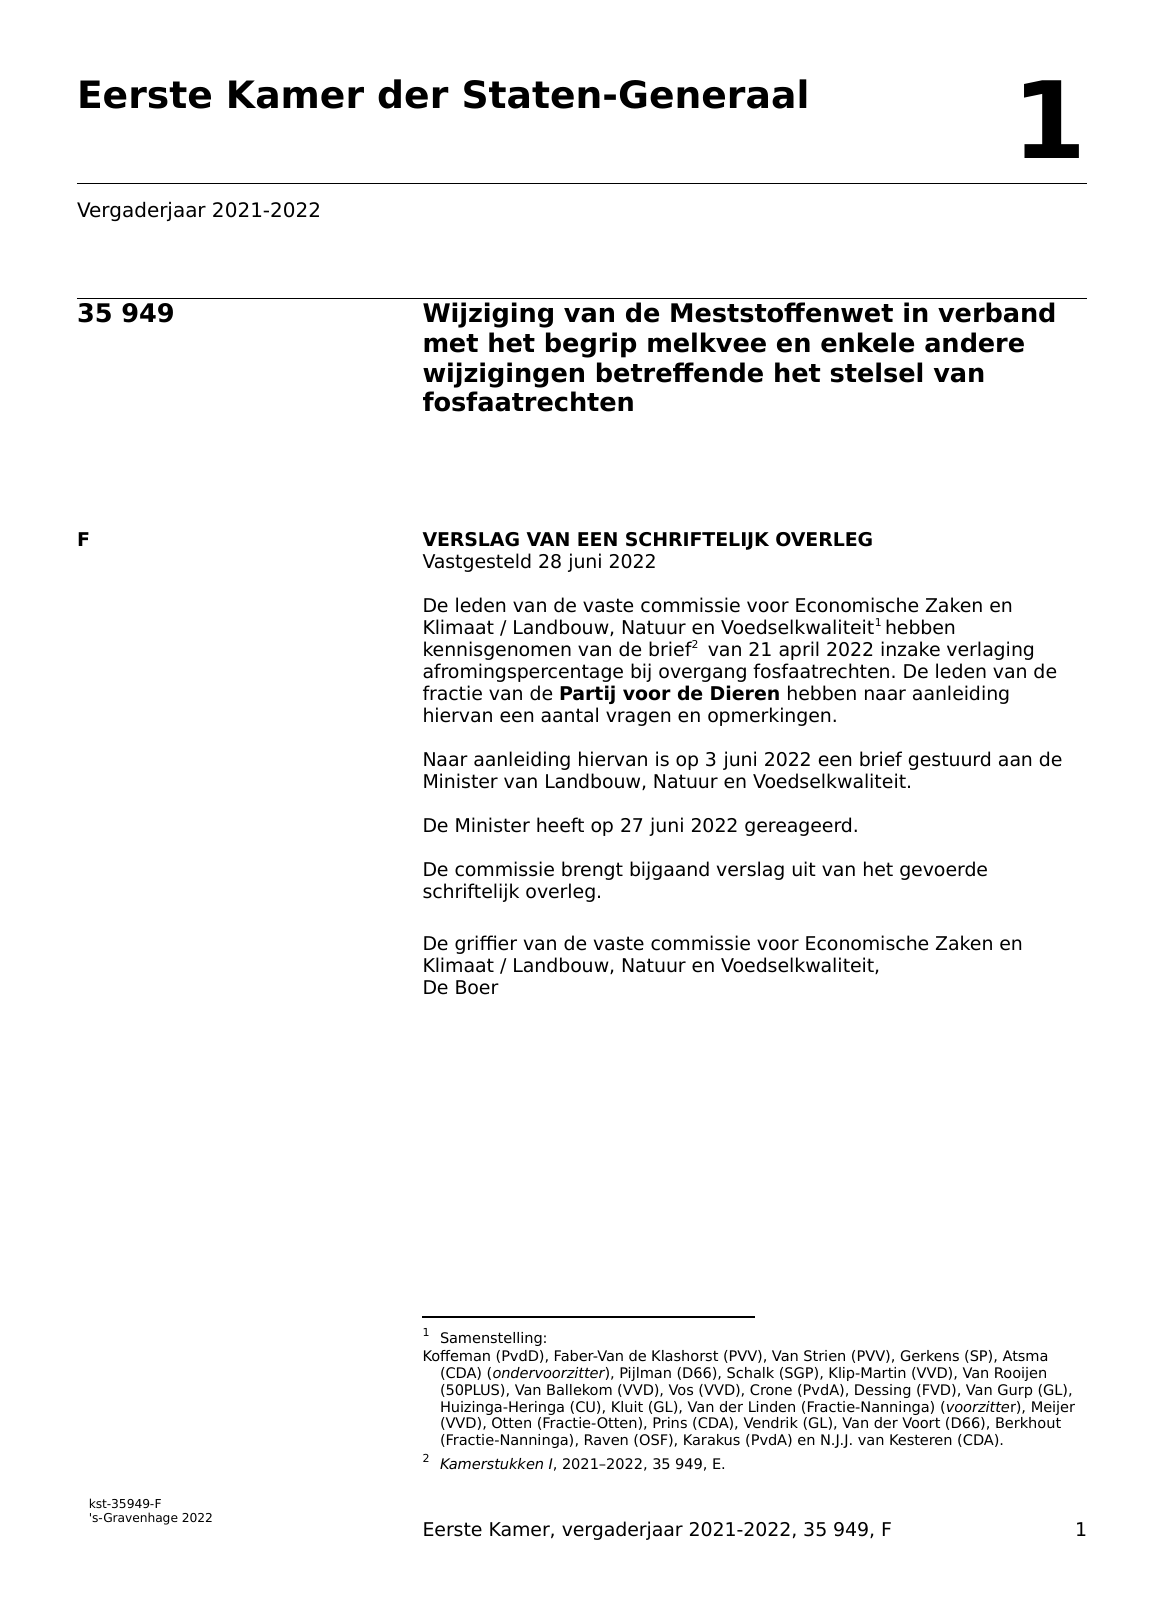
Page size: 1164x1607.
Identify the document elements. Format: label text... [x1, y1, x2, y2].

text De leden van de vaste commissie voor Economische Zaken en Klimaat / Landbouw, Natuur en Voedselkwaliteithebben kennisgenomen van de brief van 21 april 2022 inzake verlaging afromingspercentage bij overgang fosfaatrechten. De leden van de fractie van de Partij voor de Dieren hebben naar aanleiding hiervan een aantal vragen en opmerkingen. [422, 595, 1087, 727]
text Naar aanleiding hiervan is op 3 juni 2022 een brief gestuurd aan de Minister van Landbouw, Natuur en Voedselkwaliteit. [422, 749, 1087, 793]
text Vastgesteld 28 juni 2022 [422, 551, 1087, 573]
text De griffier van de vaste commissie voor Economische Zaken en Klimaat / Landbouw, Natuur en Voedselkwaliteit, De Boer [422, 933, 1087, 999]
subtitle F VERSLAG VAN EEN SCHRIFTELIJK OVERLEG [77, 529, 1087, 551]
text kst-35949-F [88, 1497, 323, 1511]
text Kamerstukken I, 2021–2022, 35 949, E. [422, 1452, 1087, 1474]
table_header 1 [886, 59, 1087, 183]
table_cell Vergaderjaar 2021-2022 [77, 184, 1087, 298]
table_header Eerste Kamer der Staten-Generaal [77, 59, 886, 183]
text Koffeman (PvdD), Faber-Van de Klashorst (PVV), Van Strien (PVV), Gerkens (SP), Atsma (CDA) (ondervoorzitter), Pijlman (D66), Schalk (SGP), Klip-Martin (VVD), Van Rooijen (50PLUS), Van Ballekom (VVD), Vos (VVD), Crone (PvdA), Dessing (FVD), Van Gurp (GL), Huizinga-Heringa (CU), Kluit (GL), Van der Linden (Fractie-Nanninga) (voorzitter), Meijer (VVD), Otten (Fractie-Otten), Prins (CDA), Vendrik (GL), Van der Voort (D66), Berkhout (Fractie-Nanninga), Raven (OSF), Karakus (PvdA) en N.J.J. van Kesteren (CDA). [422, 1348, 1087, 1449]
text De commissie brengt bijgaand verslag uit van het gevoerde schriftelijk overleg. [422, 859, 1087, 903]
subtitle 35 949 Wijziging van de Meststoffenwet in verband met het begrip melkvee en enkele andere wijzigingen betreffende het stelsel van fosfaatrechten [77, 299, 1087, 418]
text De Minister heeft op 27 juni 2022 gereageerd. [422, 815, 1087, 837]
text Samenstelling: [422, 1326, 1087, 1348]
text 's-Gravenhage 2022 [88, 1511, 323, 1525]
